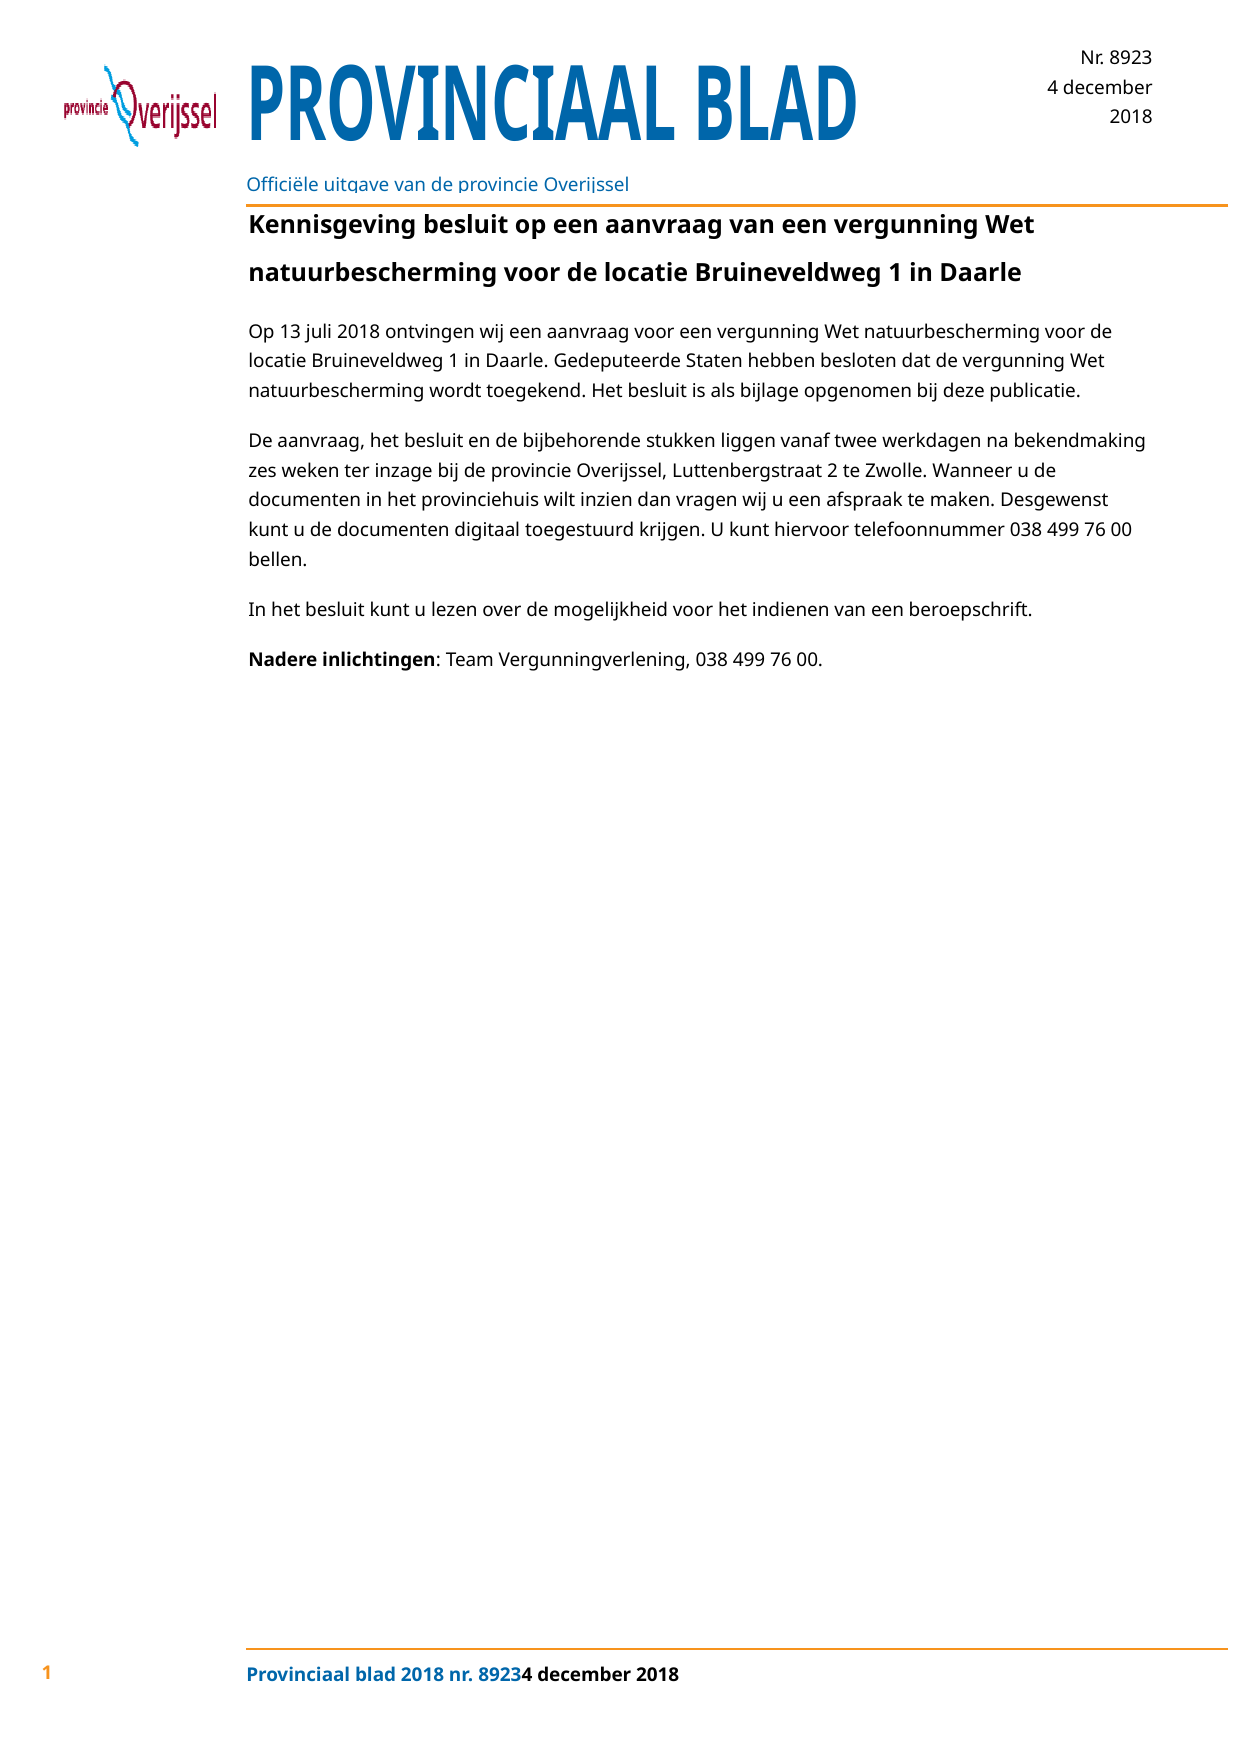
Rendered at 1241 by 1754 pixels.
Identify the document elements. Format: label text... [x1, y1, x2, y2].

picture [41, 47, 231, 172]
text De aanvraag, het besluit en de bijbehorende stukken liggen vanaf twee werkdagen na bekendmaking zes weken ter inzage bij de provincie Overijssel, Luttenbergstraat 2 te Zwolle. Wanneer u de documenten in het provinciehuis wilt inzien dan vragen wij u een afspraak te maken. Desgewenst kunt u de documenten digitaal toegestuurd krijgen. U kunt hiervoor telefoonnummer 038 499 76 00 bellen. [248, 427, 1152, 572]
text Op 13 juli 2018 ontvingen wij een aanvraag voor een vergunning Wet natuurbescherming voor de locatie Bruineveldweg 1 in Daarle. Gedeputeerde Staten hebben besloten dat de vergunning Wet natuurbescherming wordt toegekend. Het besluit is als bijlage opgenomen bij deze publicatie. [248, 318, 1152, 403]
text Nadere inlichtingen: Team Vergunningverlening, 038 499 76 00. [248, 647, 1152, 672]
text In het besluit kunt u lezen over de mogelijkheid voor het indienen van een beroepschrift. [248, 596, 1152, 622]
text Kennisgeving besluit op een aanvraag van een vergunning Wet natuurbescherming voor de locatie Bruineveldweg 1 in Daarle [248, 207, 1152, 288]
